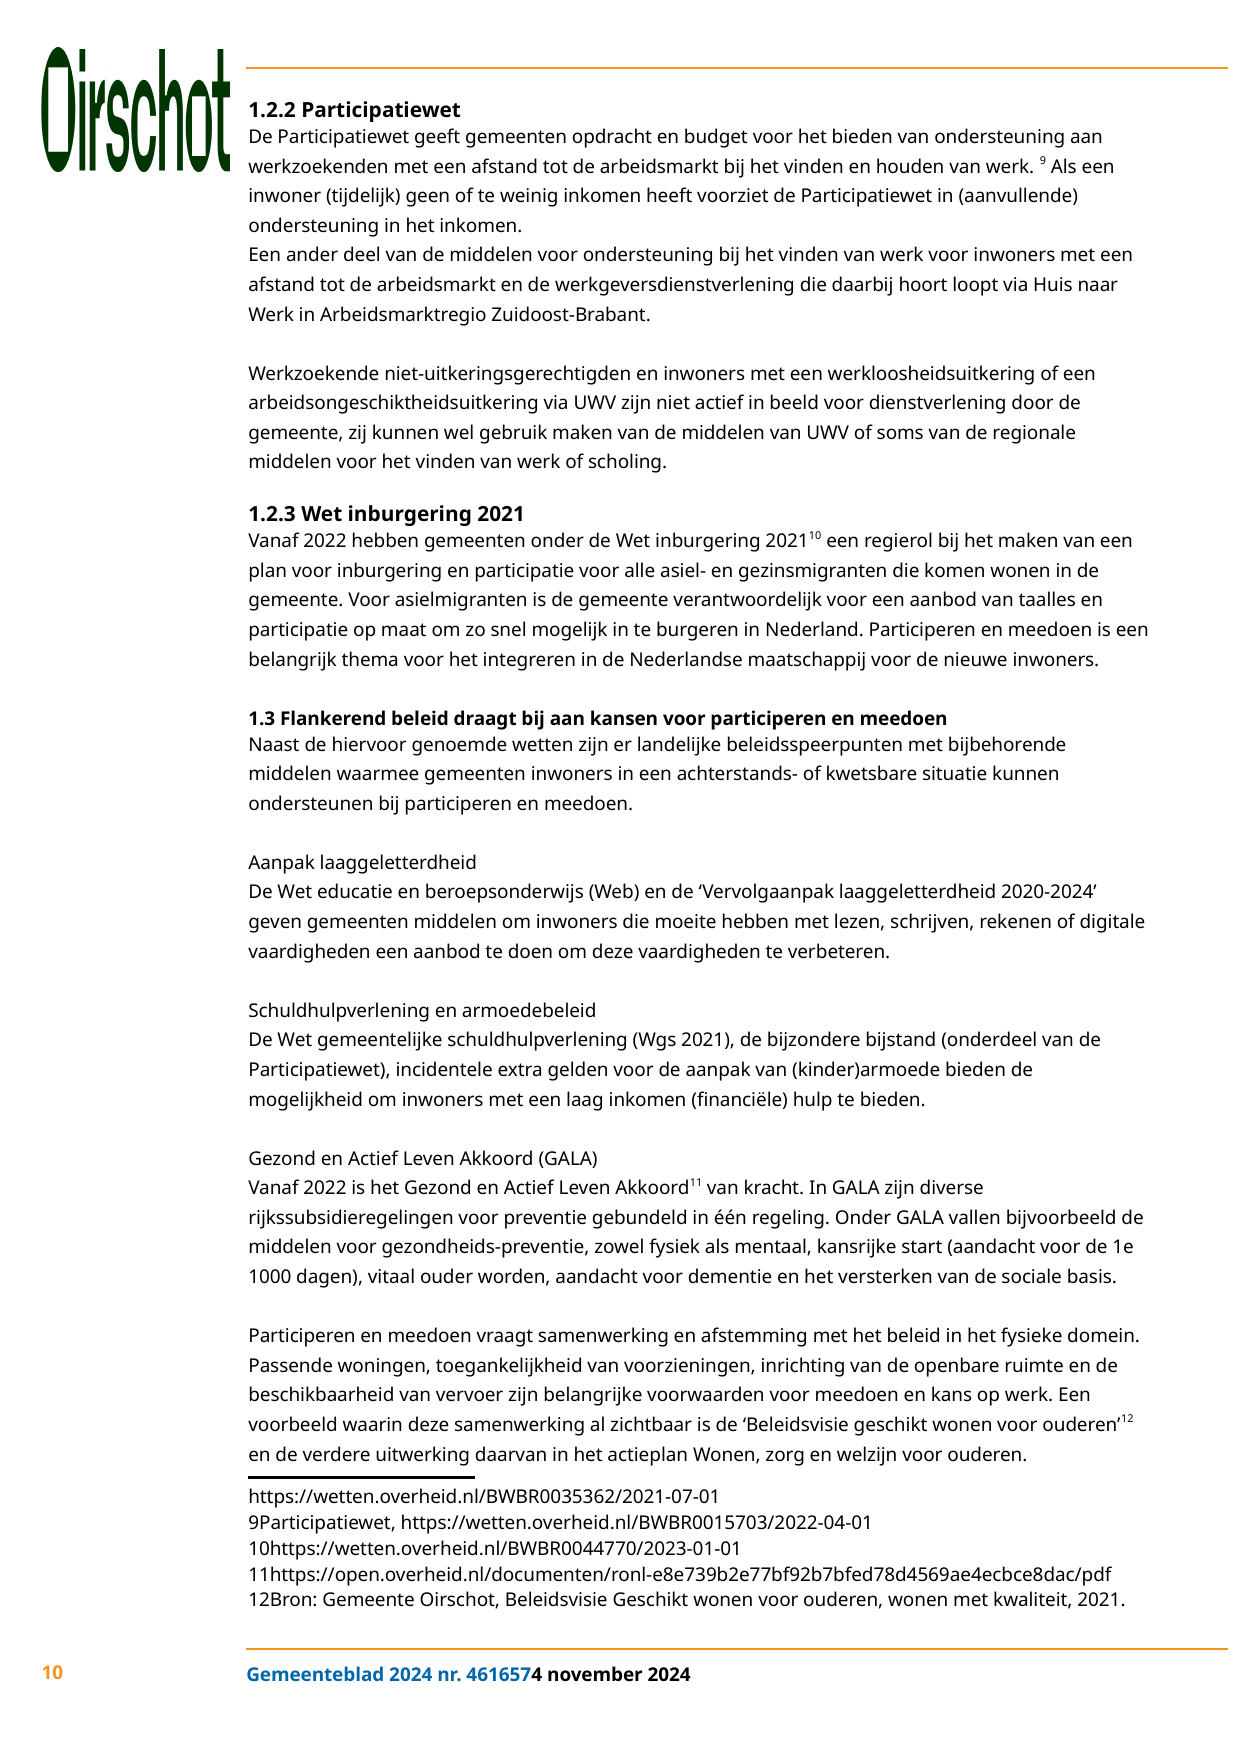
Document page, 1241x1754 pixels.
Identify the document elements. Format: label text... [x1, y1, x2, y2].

text Vanaf 2022 hebben gemeenten onder de Wet inburgering 2021 een regierol bij het maken van een plan voor inburgering en participatie voor alle asiel- en gezinsmigranten die komen wonen in de gemeente. Voor asielmigranten is de gemeente verantwoordelijk voor een aanbod van taalles en participatie op maat om zo snel mogelijk in te burgeren in Nederland. Participeren en meedoen is een belangrijk thema voor het integreren in de Nederlandse maatschappij voor de nieuwe inwoners. [248, 527, 1152, 672]
text 1.3 Flankerend beleid draagt bij aan kansen voor participeren en meedoen [248, 705, 1152, 731]
text Naast de hiervoor genoemde wetten zijn er landelijke beleidsspeerpunten met bijbehorende middelen waarmee gemeenten inwoners in een achterstands- of kwetsbare situatie kunnen ondersteunen bij participeren en meedoen. [248, 731, 1152, 816]
text Gezond en Actief Leven Akkoord (GALA) [248, 1145, 1152, 1171]
text De Wet gemeentelijke schuldhulpverlening (Wgs 2021), de bijzondere bijstand (onderdeel van de Participatiewet), incidentele extra gelden voor de aanpak van (kinder)armoede bieden de mogelijkheid om inwoners met een laag inkomen (financiële) hulp te bieden. [248, 1027, 1152, 1111]
text De Wet educatie en beroepsonderwijs (Web) en de ‘Vervolgaanpak laaggeletterdheid 2020-2024’ geven gemeenten middelen om inwoners die moeite hebben met lezen, schrijven, rekenen of digitale vaardigheden een aanbod te doen om deze vaardigheden te verbeteren. [248, 879, 1152, 963]
text Schuldhulpverlening en armoedebeleid [248, 997, 1152, 1023]
text Werkzoekende niet-uitkeringsgerechtigden en inwoners met een werkloosheidsuitkering of een arbeidsongeschiktheidsuitkering via UWV zijn niet actief in beeld voor dienstverlening door de gemeente, zij kunnen wel gebruik maken van de middelen van UWV of soms van de regionale middelen voor het vinden van werk of scholing. [248, 360, 1152, 474]
text Een ander deel van de middelen voor ondersteuning bij het vinden van werk voor inwoners met een afstand tot de arbeidsmarkt en de werkgeversdienstverlening die daarbij hoort loopt via Huis naar Werk in Arbeidsmarktregio Zuidoost-Brabant. [248, 242, 1152, 326]
text 1.2.3 Wet inburgering 2021 [248, 499, 1152, 527]
text Participatiewet, https://wetten.overheid.nl/BWBR0015703/2022-04-01 [248, 1509, 1152, 1535]
text 1.2.2 Participatiewet [248, 95, 1152, 123]
text https://wetten.overheid.nl/BWBR0044770/2023-01-01 [248, 1535, 1152, 1561]
text Vanaf 2022 is het Gezond en Actief Leven Akkoord van kracht. In GALA zijn diverse rijkssubsidieregelingen voor preventie gebundeld in één regeling. Onder GALA vallen bijvoorbeeld de middelen voor gezondheids-preventie, zowel fysiek als mentaal, kansrijke start (aandacht voor de 1e 1000 dagen), vitaal ouder worden, aandacht voor dementie en het versterken van de sociale basis. [248, 1174, 1152, 1289]
text Aanpak laaggeletterdheid [248, 849, 1152, 875]
text https://open.overheid.nl/documenten/ronl-e8e739b2e77bf92b7bfed78d4569ae4ecbce8dac/pdf [248, 1561, 1152, 1586]
text Participeren en meedoen vraagt samenwerking en afstemming met het beleid in het fysieke domein. Passende woningen, toegankelijkheid van voorzieningen, inrichting van de openbare ruimte en de beschikbaarheid van vervoer zijn belangrijke voorwaarden voor meedoen en kans op werk. Een voorbeeld waarin deze samenwerking al zichtbaar is de ‘Beleidsvisie geschikt wonen voor ouderen’ en de verdere uitwerking daarvan in het actieplan Wonen, zorg en welzijn voor ouderen. [248, 1322, 1152, 1466]
text De Participatiewet geeft gemeenten opdracht en budget voor het bieden van ondersteuning aan werkzoekenden met een afstand tot de arbeidsmarkt bij het vinden en houden van werk. Als een inwoner (tijdelijk) geen of te weinig inkomen heeft voorziet de Participatiewet in (aanvullende) ondersteuning in het inkomen. [248, 123, 1152, 238]
text https://wetten.overheid.nl/BWBR0035362/2021-07-01 [248, 1483, 1152, 1509]
text Bron: Gemeente Oirschot, Beleidsvisie Geschikt wonen voor ouderen, wonen met kwaliteit, 2021. [248, 1586, 1152, 1612]
picture [41, 47, 231, 172]
